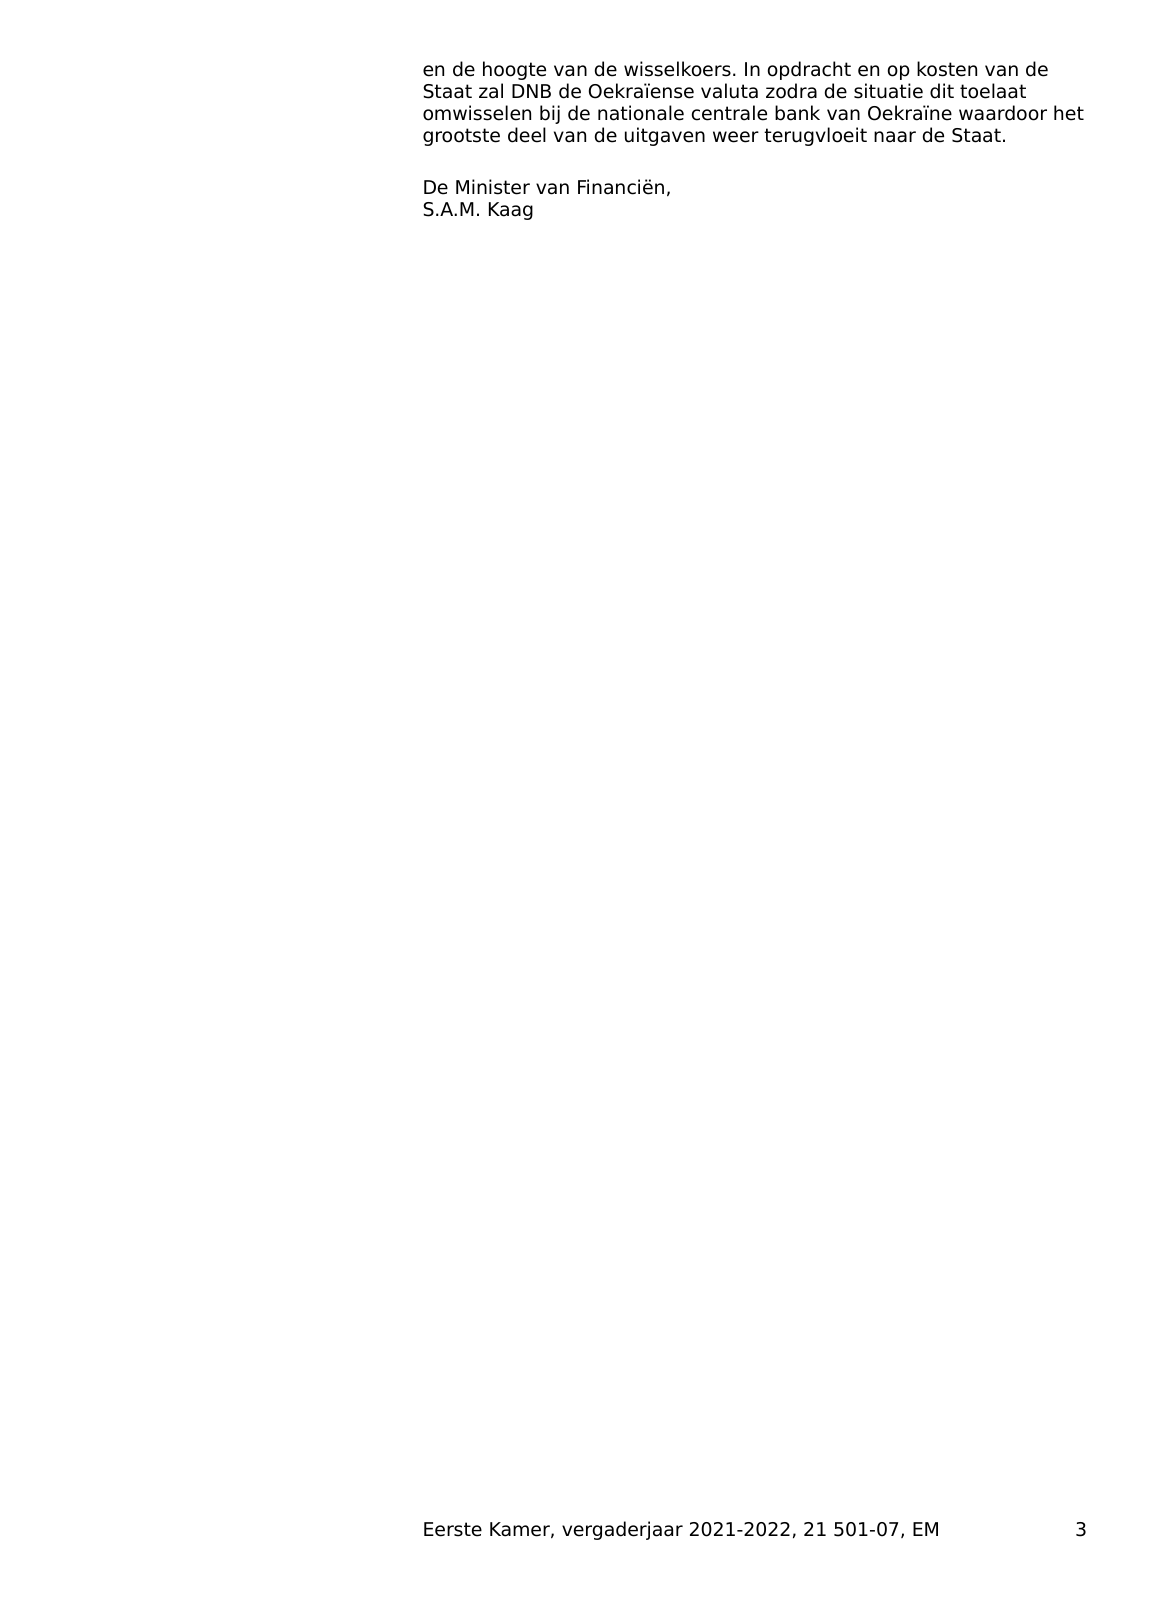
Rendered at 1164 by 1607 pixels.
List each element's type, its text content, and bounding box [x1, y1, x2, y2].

text De Minister van Financiën, S.A.M. Kaag [422, 177, 1087, 221]
text en de hoogte van de wisselkoers. In opdracht en op kosten van de Staat zal DNB de Oekraïense valuta zodra de situatie dit toelaat omwisselen bij de nationale centrale bank van Oekraïne waardoor het grootste deel van de uitgaven weer terugvloeit naar de Staat. [422, 59, 1087, 147]
